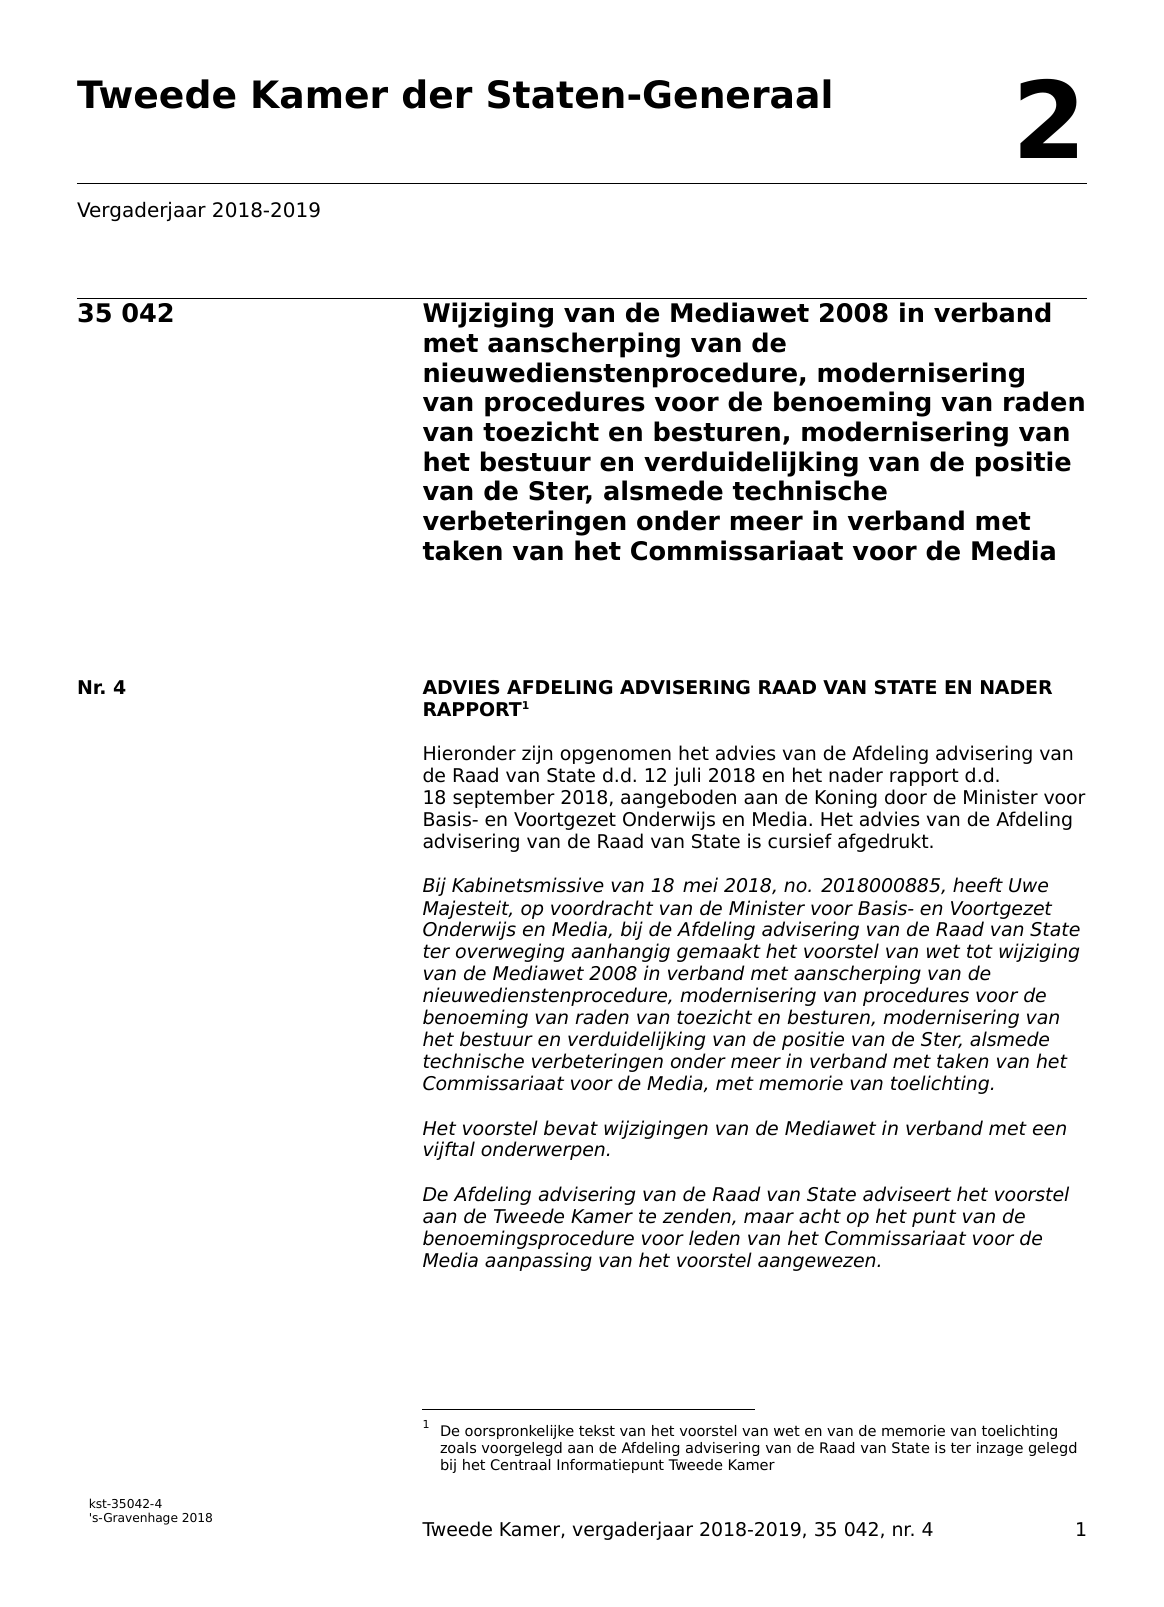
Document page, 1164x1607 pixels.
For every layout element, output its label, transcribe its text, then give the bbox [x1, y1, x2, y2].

text kst-35042-4 [88, 1497, 323, 1511]
text 's-Gravenhage 2018 [88, 1511, 323, 1525]
text De Afdeling advisering van de Raad van State adviseert het voorstel aan de Tweede Kamer te zenden, maar acht op het punt van de benoemingsprocedure voor leden van het Commissariaat voor de Media aanpassing van het voorstel aangewezen. [422, 1183, 1087, 1271]
table_cell Vergaderjaar 2018-2019 [77, 184, 1087, 298]
text Het voorstel bevat wijzigingen van de Mediawet in verband met een vijftal onderwerpen. [422, 1117, 1087, 1161]
table_header 2 [886, 59, 1087, 183]
text Hieronder zijn opgenomen het advies van de Afdeling advisering van de Raad van State d.d. 12 juli 2018 en het nader rapport d.d. 18 september 2018, aangeboden aan de Koning door de Minister voor Basis- en Voortgezet Onderwijs en Media. Het advies van de Afdeling advisering van de Raad van State is cursief afgedrukt. [422, 743, 1087, 853]
subtitle 35 042 Wijziging van de Mediawet 2008 in verband met aanscherping van de nieuwedienstenprocedure, modernisering van procedures voor de benoeming van raden van toezicht en besturen, modernisering van het bestuur en verduidelijking van de positie van de Ster, alsmede technische verbeteringen onder meer in verband met taken van het Commissariaat voor de Media [77, 299, 1087, 566]
text Bij Kabinetsmissive van 18 mei 2018, no. 2018000885, heeft Uwe Majesteit, op voordracht van de Minister voor Basis- en Voortgezet Onderwijs en Media, bij de Afdeling advisering van de Raad van State ter overweging aanhangig gemaakt het voorstel van wet tot wijziging van de Mediawet 2008 in verband met aanscherping van de nieuwedienstenprocedure, modernisering van procedures voor de benoeming van raden van toezicht en besturen, modernisering van het bestuur en verduidelijking van de positie van de Ster, alsmede technische verbeteringen onder meer in verband met taken van het Commissariaat voor de Media, met memorie van toelichting. [422, 875, 1087, 1095]
text De oorspronkelijke tekst van het voorstel van wet en van de memorie van toelichting zoals voorgelegd aan de Afdeling advisering van de Raad van State is ter inzage gelegd bij het Centraal Informatiepunt Tweede Kamer [422, 1418, 1087, 1474]
subtitle Nr. 4 ADVIES AFDELING ADVISERING RAAD VAN STATE EN NADER RAPPORT [77, 677, 1087, 721]
table_header Tweede Kamer der Staten-Generaal [77, 59, 886, 183]
